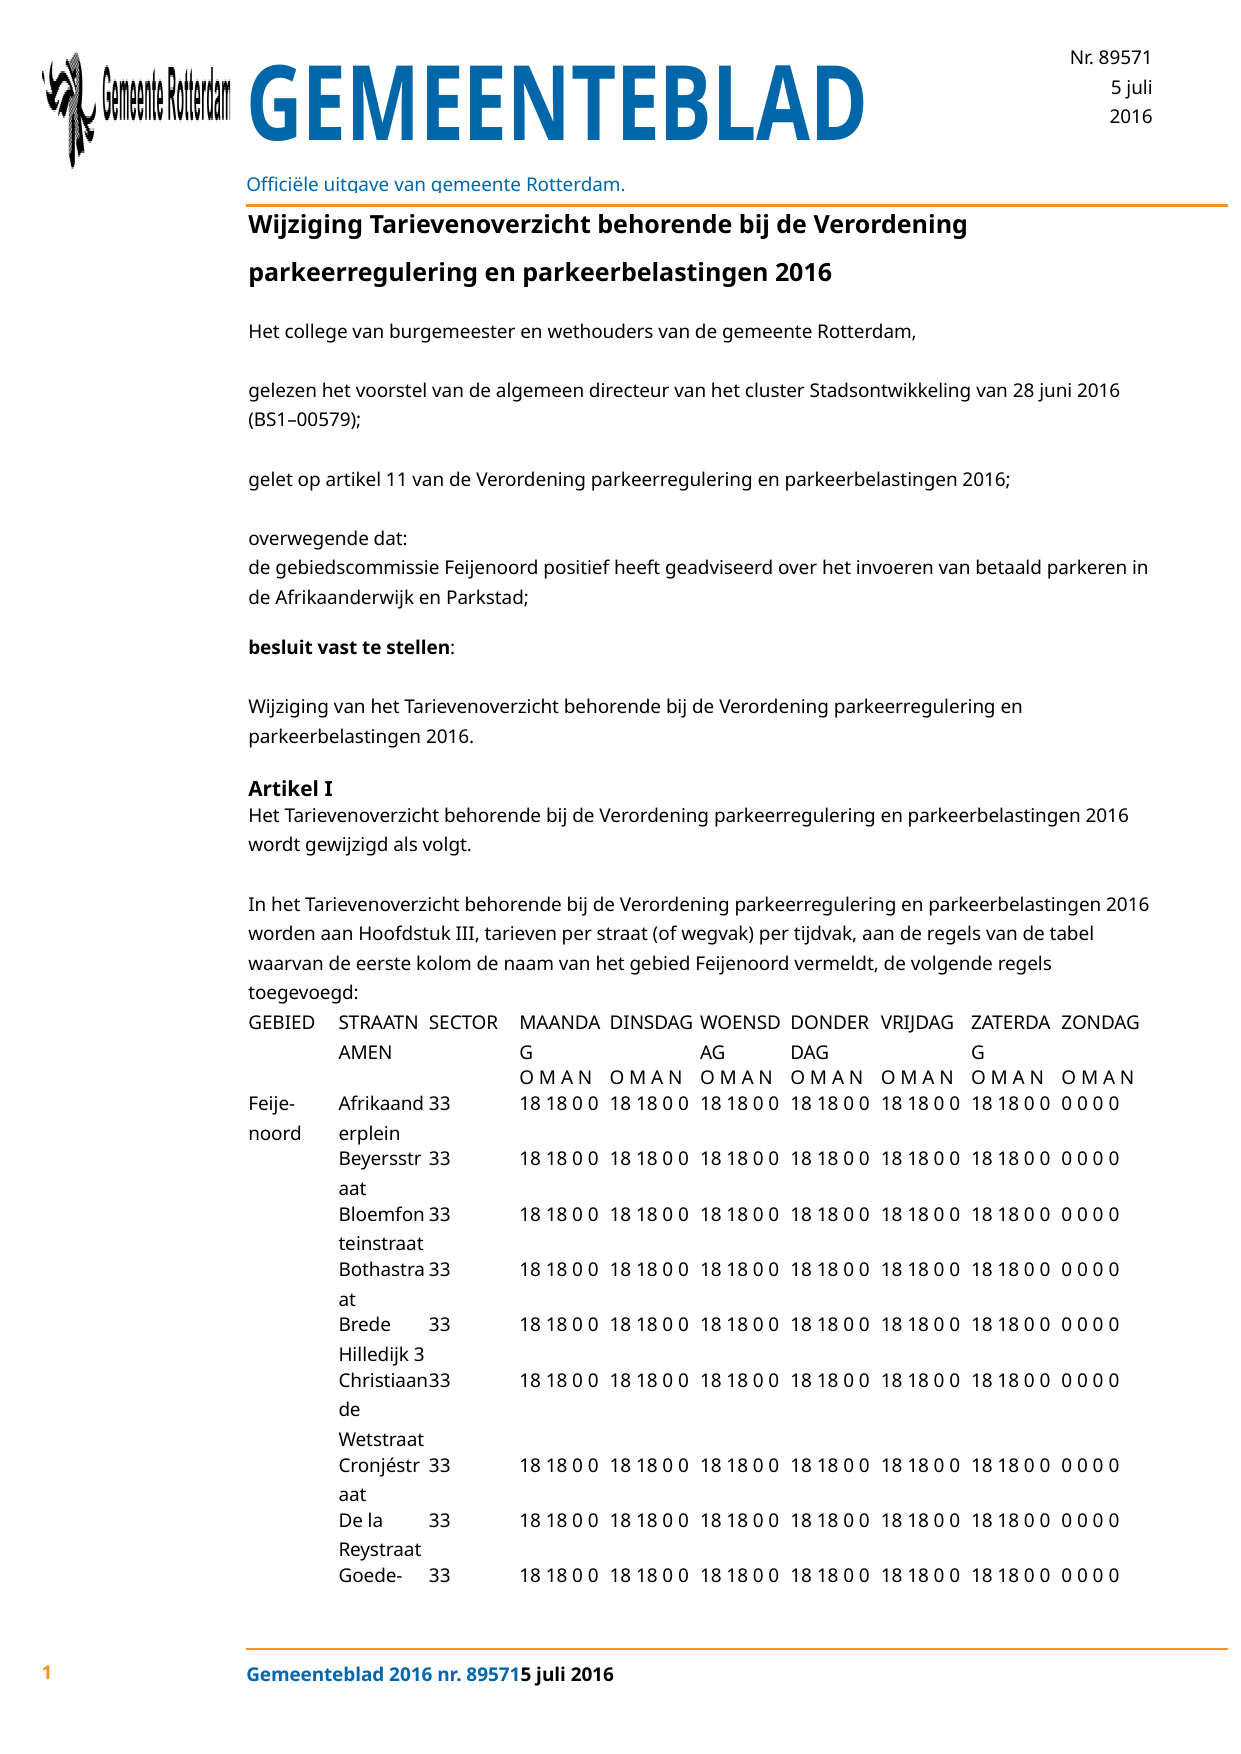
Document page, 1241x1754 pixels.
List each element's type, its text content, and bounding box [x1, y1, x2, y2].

text gelet op artikel 11 van de Verordening parkeerregulering en parkeerbelastingen 2016; [248, 466, 1152, 492]
text In het Tarievenoverzicht behorende bij de Verordening parkeerregulering en parkeerbelastingen 2016 worden aan Hoofdstuk III, tarieven per straat (of wegvak) per tijdvak, aan de regels van de tabel waarvan de eerste kolom de naam van het gebied Feijenoord vermeldt, de volgende regels toegevoegd: [248, 891, 1152, 1005]
table_cell 18 18 0 0 [519, 1201, 609, 1256]
table_cell 0 0 0 0 [1061, 1312, 1152, 1367]
table_cell 18 18 0 0 [700, 1563, 790, 1588]
table_cell 18 18 0 0 [519, 1312, 609, 1367]
table_cell Cronjéstraat [338, 1452, 429, 1507]
table_cell 18 18 0 0 [609, 1452, 700, 1507]
table_cell 18 18 0 0 [519, 1090, 609, 1146]
table_cell 18 18 0 0 [790, 1090, 881, 1146]
table_cell 18 18 0 0 [519, 1146, 609, 1201]
table_cell 18 18 0 0 [971, 1452, 1061, 1507]
picture [41, 47, 231, 172]
table_cell Bloemfonteinstraat [338, 1201, 429, 1256]
table_cell 18 18 0 0 [609, 1256, 700, 1312]
table_cell 18 18 0 0 [700, 1146, 790, 1201]
text de gebiedscommissie Feijenoord positief heeft geadviseerd over het invoeren van betaald parkeren in de Afrikaanderwijk en Parkstad; [248, 554, 1152, 610]
table_cell 18 18 0 0 [609, 1563, 700, 1588]
table_cell Afrikaanderplein [338, 1090, 429, 1146]
table_cell 18 18 0 0 [700, 1201, 790, 1256]
table_cell 33 [429, 1563, 519, 1588]
table_cell [248, 1312, 338, 1367]
table_cell 18 18 0 0 [971, 1367, 1061, 1452]
text Artikel I [248, 774, 1152, 802]
table_cell [248, 1256, 338, 1312]
table_cell 18 18 0 0 [790, 1312, 881, 1367]
table_cell 18 18 0 0 [609, 1507, 700, 1562]
table_cell 18 18 0 0 [700, 1452, 790, 1507]
table_header DINSDAG [609, 1009, 700, 1064]
table_cell O M A N [881, 1065, 971, 1090]
table_cell 18 18 0 0 [971, 1507, 1061, 1562]
table_cell 18 18 0 0 [790, 1563, 881, 1588]
table_cell 0 0 0 0 [1061, 1201, 1152, 1256]
table_cell 18 18 0 0 [700, 1507, 790, 1562]
table_cell 18 18 0 0 [881, 1507, 971, 1562]
table_cell 18 18 0 0 [519, 1507, 609, 1562]
table_cell Brede Hilledijk 3 [338, 1312, 429, 1367]
table_cell 18 18 0 0 [881, 1146, 971, 1201]
table_cell O M A N [1061, 1065, 1152, 1090]
table_cell 18 18 0 0 [881, 1312, 971, 1367]
table_cell De la Reystraat [338, 1507, 429, 1562]
table_cell 18 18 0 0 [519, 1367, 609, 1452]
table_cell 18 18 0 0 [971, 1146, 1061, 1201]
table_cell 0 0 0 0 [1061, 1146, 1152, 1201]
table_cell [248, 1452, 338, 1507]
text overwegende dat: [248, 525, 1152, 551]
table_cell 18 18 0 0 [609, 1090, 700, 1146]
table_cell 18 18 0 0 [519, 1256, 609, 1312]
table_cell 18 18 0 0 [790, 1452, 881, 1507]
table_cell O M A N [519, 1065, 609, 1090]
table_cell 0 0 0 0 [1061, 1507, 1152, 1562]
table_cell O M A N [790, 1065, 881, 1090]
table_header ZONDAG [1061, 1009, 1152, 1064]
table_cell 33 [429, 1201, 519, 1256]
table_cell 18 18 0 0 [700, 1367, 790, 1452]
table_cell 0 0 0 0 [1061, 1256, 1152, 1312]
table_cell [429, 1065, 519, 1090]
table_cell [248, 1201, 338, 1256]
table_cell 18 18 0 0 [609, 1146, 700, 1201]
table_header GEBIED [248, 1009, 338, 1064]
table_cell 18 18 0 0 [790, 1256, 881, 1312]
table_cell 33 [429, 1452, 519, 1507]
table_cell 18 18 0 0 [881, 1256, 971, 1312]
table_cell 18 18 0 0 [881, 1367, 971, 1452]
table_cell [338, 1065, 429, 1090]
table_cell O M A N [971, 1065, 1061, 1090]
table_cell 18 18 0 0 [609, 1312, 700, 1367]
table_cell 18 18 0 0 [790, 1507, 881, 1562]
table_cell [248, 1065, 338, 1090]
table_cell 33 [429, 1090, 519, 1146]
table_cell O M A N [700, 1065, 790, 1090]
table_cell 18 18 0 0 [881, 1090, 971, 1146]
table_cell 0 0 0 0 [1061, 1563, 1152, 1588]
table_cell 33 [429, 1507, 519, 1562]
table_cell Beyersstraat [338, 1146, 429, 1201]
table_cell [248, 1146, 338, 1201]
table_cell 18 18 0 0 [971, 1563, 1061, 1588]
table_cell 18 18 0 0 [881, 1201, 971, 1256]
table_header SECTOR [429, 1009, 519, 1064]
table_cell 18 18 0 0 [790, 1146, 881, 1201]
table_cell 18 18 0 0 [790, 1367, 881, 1452]
table_cell 18 18 0 0 [881, 1563, 971, 1588]
text besluit vast te stellen: [248, 634, 1152, 660]
table_cell 18 18 0 0 [609, 1201, 700, 1256]
table_header VRIJDAG [881, 1009, 971, 1064]
table_header ZATERDAG [971, 1009, 1061, 1064]
table_cell 18 18 0 0 [700, 1090, 790, 1146]
table_cell 33 [429, 1312, 519, 1367]
table_cell 18 18 0 0 [790, 1201, 881, 1256]
table_cell [248, 1563, 338, 1588]
table_cell [248, 1367, 338, 1452]
table_cell [248, 1507, 338, 1562]
table_cell 33 [429, 1146, 519, 1201]
table_cell O M A N [609, 1065, 700, 1090]
table_cell 18 18 0 0 [700, 1256, 790, 1312]
table_header WOENSDAG [700, 1009, 790, 1064]
table_header STRAATNAMEN [338, 1009, 429, 1064]
table_cell 18 18 0 0 [971, 1090, 1061, 1146]
table_header DONDERDAG [790, 1009, 881, 1064]
table_cell 18 18 0 0 [971, 1312, 1061, 1367]
table_cell 0 0 0 0 [1061, 1452, 1152, 1507]
table_cell 18 18 0 0 [609, 1367, 700, 1452]
table_header MAANDAG [519, 1009, 609, 1064]
text Het Tarievenoverzicht behorende bij de Verordening parkeerregulering en parkeerbelastingen 2016 wordt gewijzigd als volgt. [248, 802, 1152, 857]
table_cell Goede- [338, 1563, 429, 1588]
text Het college van burgemeester en wethouders van de gemeente Rotterdam, [248, 318, 1152, 344]
text Wijziging van het Tarievenoverzicht behorende bij de Verordening parkeerregulering en parkeerbelastingen 2016. [248, 694, 1152, 749]
table_cell 18 18 0 0 [519, 1563, 609, 1588]
table_cell Bothastraat [338, 1256, 429, 1312]
text gelezen het voorstel van de algemeen directeur van het cluster Stadsontwikkeling van 28 juni 2016 (BS1–00579); [248, 377, 1152, 432]
table_cell 0 0 0 0 [1061, 1367, 1152, 1452]
table_cell 18 18 0 0 [881, 1452, 971, 1507]
table_cell 18 18 0 0 [700, 1312, 790, 1367]
table_cell Feije-noord [248, 1090, 338, 1146]
table_cell 18 18 0 0 [971, 1201, 1061, 1256]
table_cell 18 18 0 0 [519, 1452, 609, 1507]
table_cell 0 0 0 0 [1061, 1090, 1152, 1146]
table_cell 18 18 0 0 [971, 1256, 1061, 1312]
table_cell Christiaan de Wetstraat [338, 1367, 429, 1452]
text Wijziging Tarievenoverzicht behorende bij de Verordening parkeerregulering en parkeerbelastingen 2016 [248, 207, 1152, 288]
table_cell 33 [429, 1367, 519, 1452]
table_cell 33 [429, 1256, 519, 1312]
